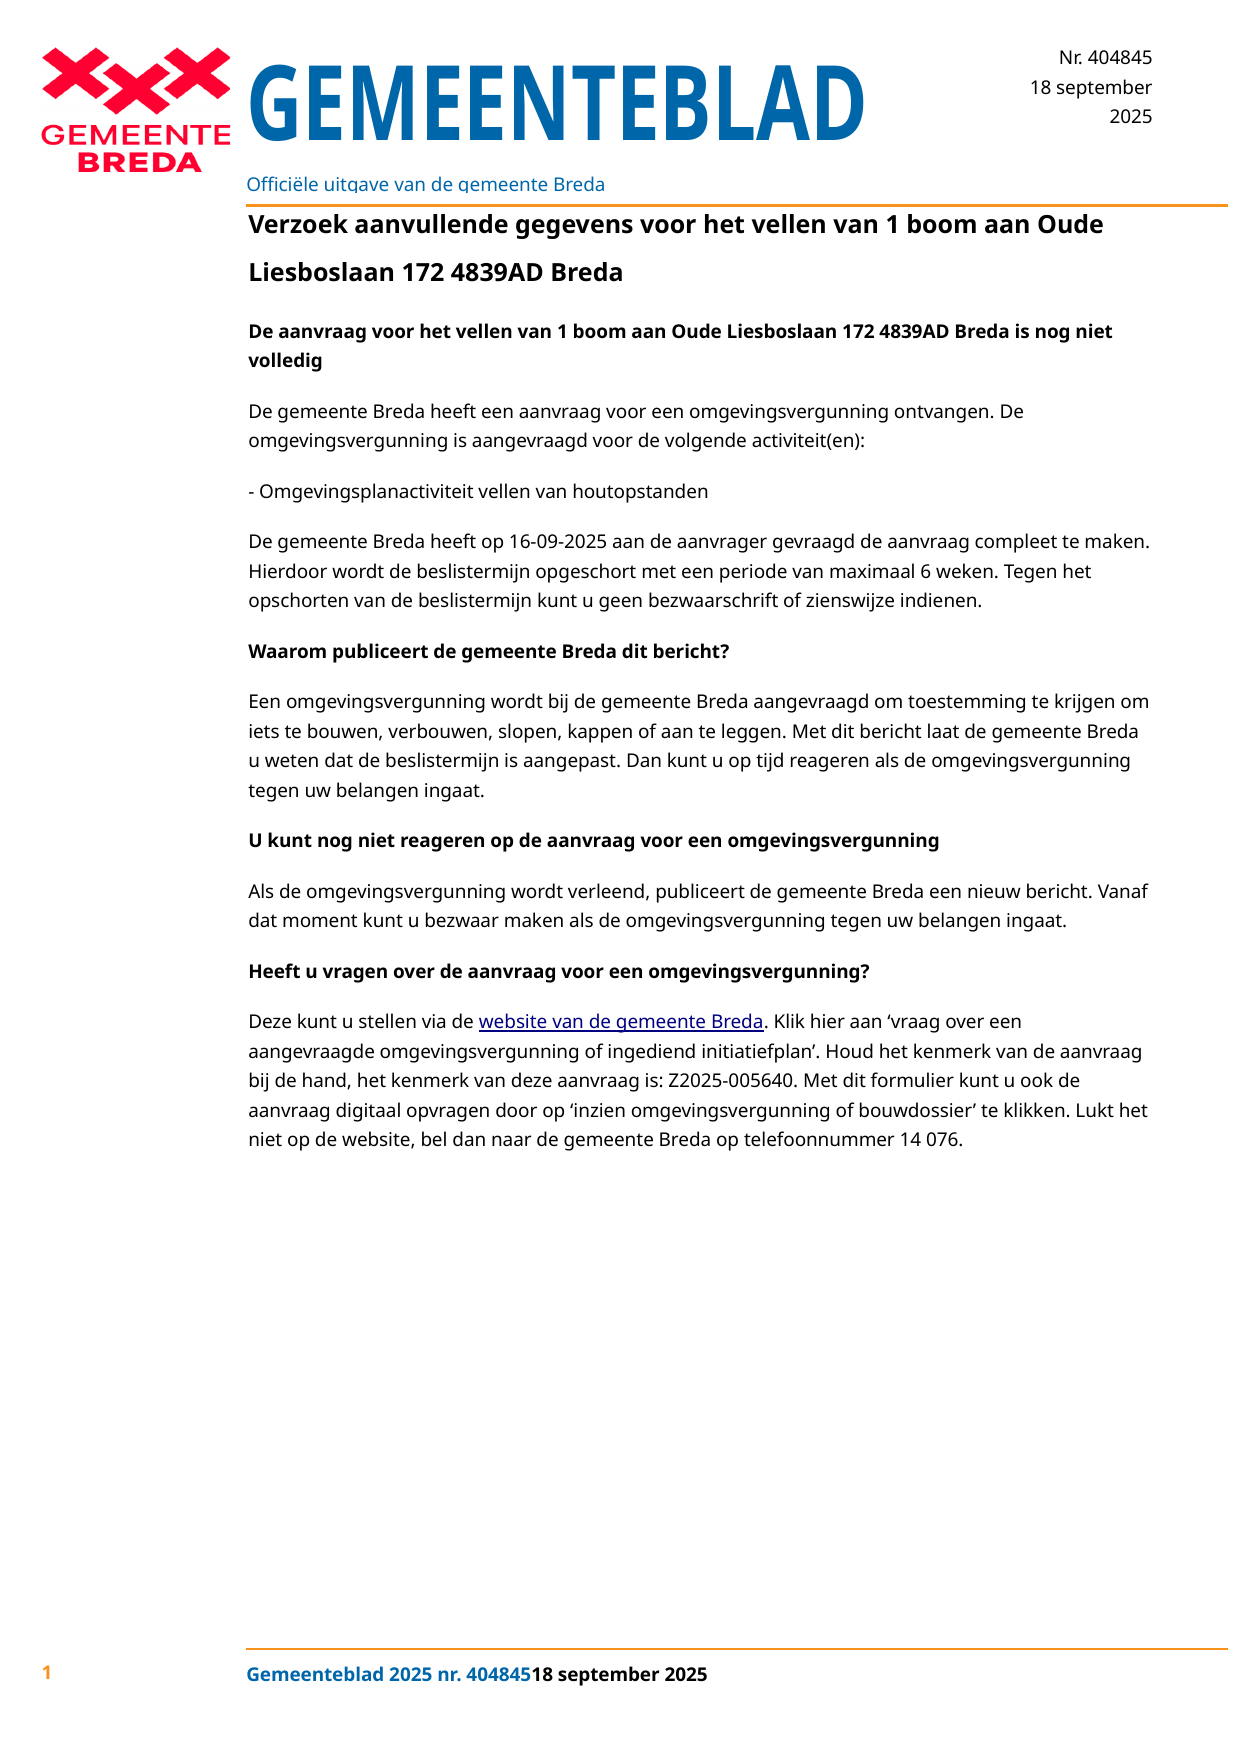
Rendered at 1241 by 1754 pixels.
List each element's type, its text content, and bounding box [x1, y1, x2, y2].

text - Omgevingsplanactiviteit vellen van houtopstanden [248, 478, 1152, 504]
text Heeft u vragen over de aanvraag voor een omgevingsvergunning? [248, 958, 1152, 984]
text De gemeente Breda heeft op 16-09-2025 aan de aanvrager gevraagd de aanvraag compleet te maken. Hierdoor wordt de beslistermijn opgeschort met een periode van maximaal 6 weken. Tegen het opschorten van de beslistermijn kunt u geen bezwaarschrift of zienswijze indienen. [248, 528, 1152, 613]
text De aanvraag voor het vellen van 1 boom aan Oude Liesboslaan 172 4839AD Breda is nog niet volledig [248, 318, 1152, 373]
text De gemeente Breda heeft een aanvraag voor een omgevingsvergunning ontvangen. De omgevingsvergunning is aangevraagd voor de volgende activiteit(en): [248, 398, 1152, 453]
text Een omgevingsvergunning wordt bij de gemeente Breda aangevraagd om toestemming te krijgen om iets te bouwen, verbouwen, slopen, kappen of aan te leggen. Met dit bericht laat de gemeente Breda u weten dat de beslistermijn is aangepast. Dan kunt u op tijd reageren als de omgevingsvergunning tegen uw belangen ingaat. [248, 688, 1152, 803]
text Deze kunt u stellen via de website van de gemeente Breda. Klik hier aan ‘vraag over een aangevraagde omgevingsvergunning of ingediend initiatiefplan’. Houd het kenmerk van de aanvraag bij de hand, het kenmerk van deze aanvraag is: Z2025-005640. Met dit formulier kunt u ook de aanvraag digitaal opvragen door op ‘inzien omgevingsvergunning of bouwdossier’ te klikken. Lukt het niet op de website, bel dan naar de gemeente Breda op telefoonnummer 14 076. [248, 1008, 1152, 1152]
text Verzoek aanvullende gegevens voor het vellen van 1 boom aan Oude Liesboslaan 172 4839AD Breda [248, 207, 1152, 288]
picture [41, 47, 231, 172]
text Waarom publiceert de gemeente Breda dit bericht? [248, 638, 1152, 664]
text U kunt nog niet reageren op de aanvraag voor een omgevingsvergunning [248, 827, 1152, 853]
text Als de omgevingsvergunning wordt verleend, publiceert de gemeente Breda een nieuw bericht. Vanaf dat moment kunt u bezwaar maken als de omgevingsvergunning tegen uw belangen ingaat. [248, 878, 1152, 933]
